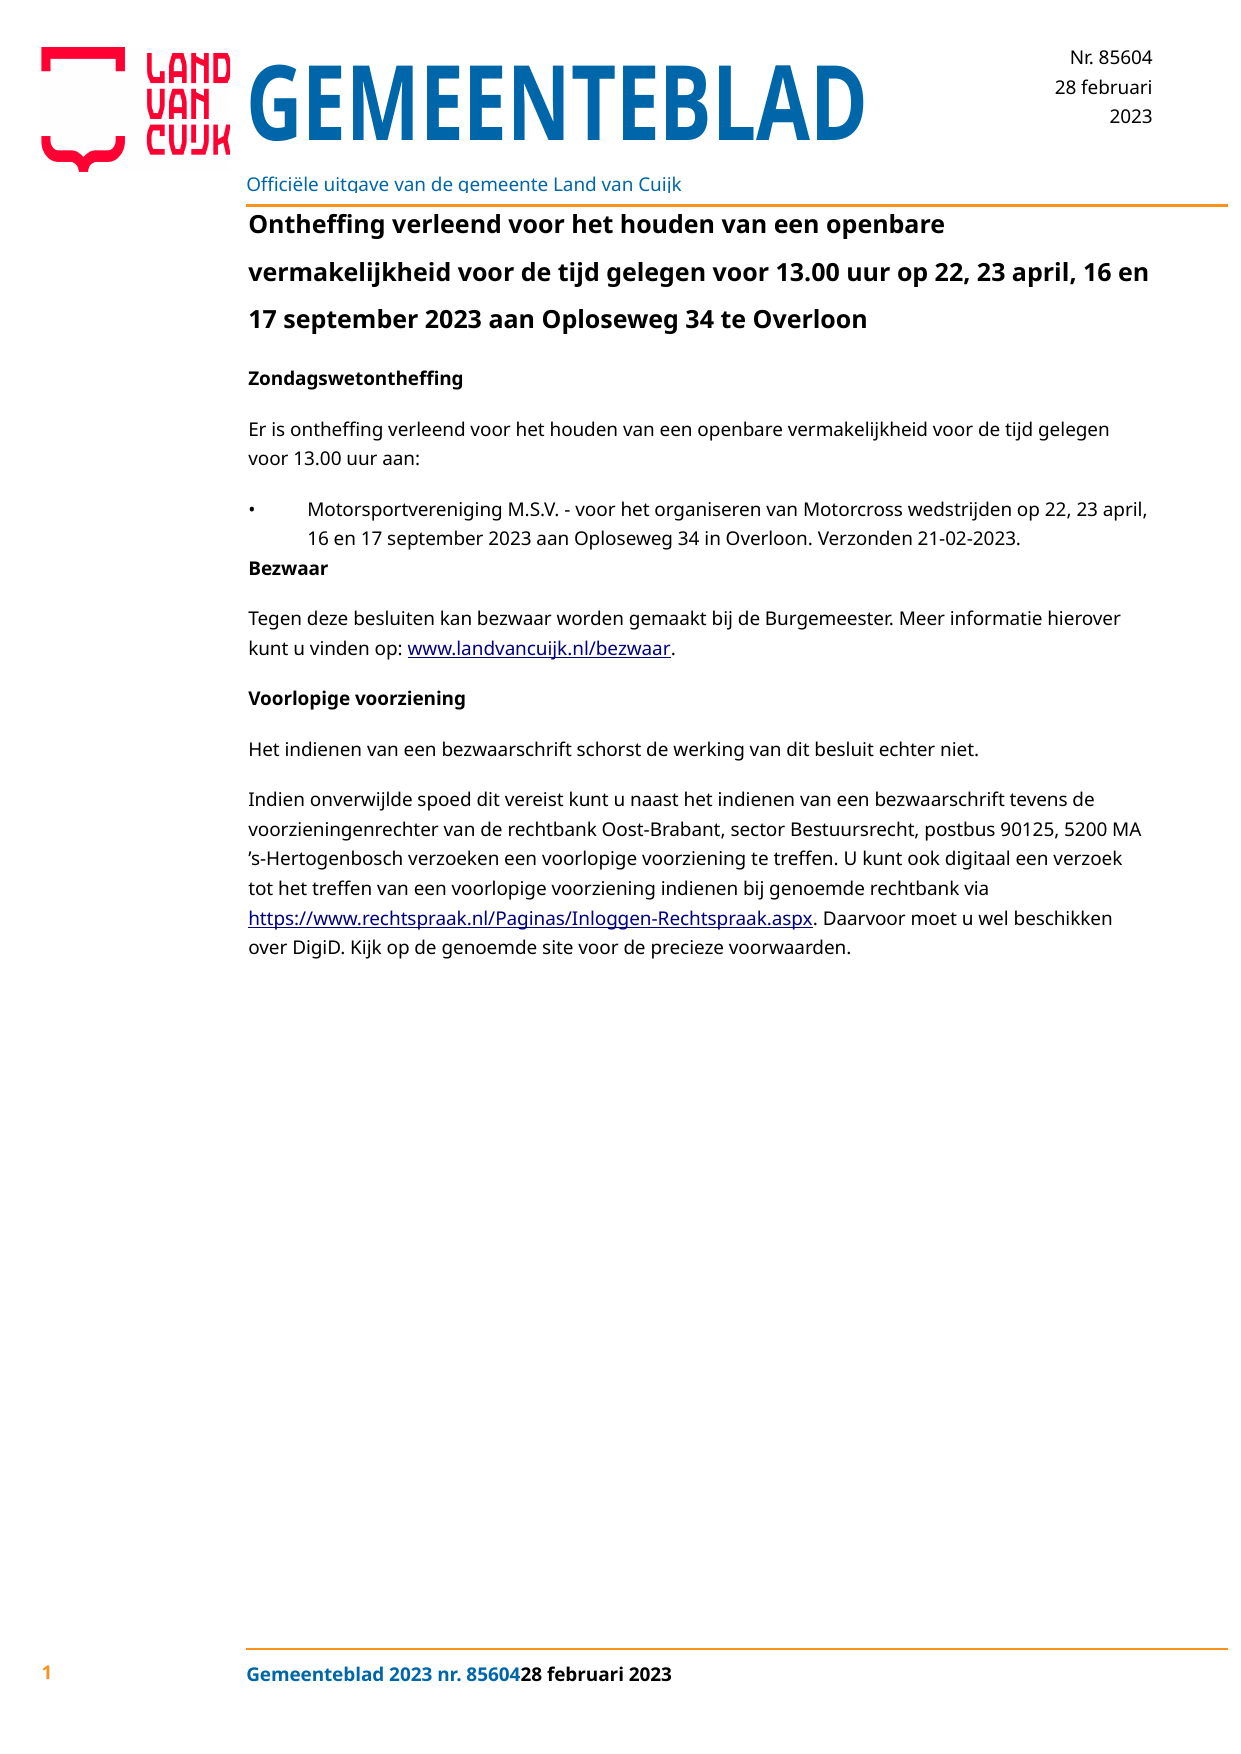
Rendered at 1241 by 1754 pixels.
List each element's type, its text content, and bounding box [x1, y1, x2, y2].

text Zondagswetontheffing [248, 366, 1152, 391]
text Indien onverwijlde spoed dit vereist kunt u naast het indienen van een bezwaarschrift tevens de voorzieningenrechter van de rechtbank Oost-Brabant, sector Bestuursrecht, postbus 90125, 5200 MA ’s-Hertogenbosch verzoeken een voorlopige voorziening te treffen. U kunt ook digitaal een verzoek tot het treffen van een voorlopige voorziening indienen bij genoemde rechtbank via https://www.rechtspraak.nl/Paginas/Inloggen-Rechtspraak.aspx. Daarvoor moet u wel beschikken over DigiD. Kijk op de genoemde site voor de precieze voorwaarden. [248, 786, 1152, 960]
text Ontheffing verleend voor het houden van een openbare vermakelijkheid voor de tijd gelegen voor 13.00 uur op 22, 23 april, 16 en 17 september 2023 aan Oploseweg 34 te Overloon [248, 207, 1152, 336]
text Bezwaar [248, 555, 1152, 581]
text Het indienen van een bezwaarschrift schorst de werking van dit besluit echter niet. [248, 736, 1152, 762]
picture [41, 47, 231, 172]
text Er is ontheffing verleend voor het houden van een openbare vermakelijkheid voor de tijd gelegen voor 13.00 uur aan: [248, 416, 1152, 471]
list Motorsportvereniging M.S.V. - voor het organiseren van Motorcross wedstrijden op 22, 23 april, 16 en 17 september 2023 aan Oploseweg 34 in Overloon. Verzonden 21-02-2023. [248, 496, 1152, 551]
text Voorlopige voorziening [248, 686, 1152, 711]
text Tegen deze besluiten kan bezwaar worden gemaakt bij de Burgemeester. Meer informatie hierover kunt u vinden op: www.landvancuijk.nl/bezwaar. [248, 606, 1152, 661]
